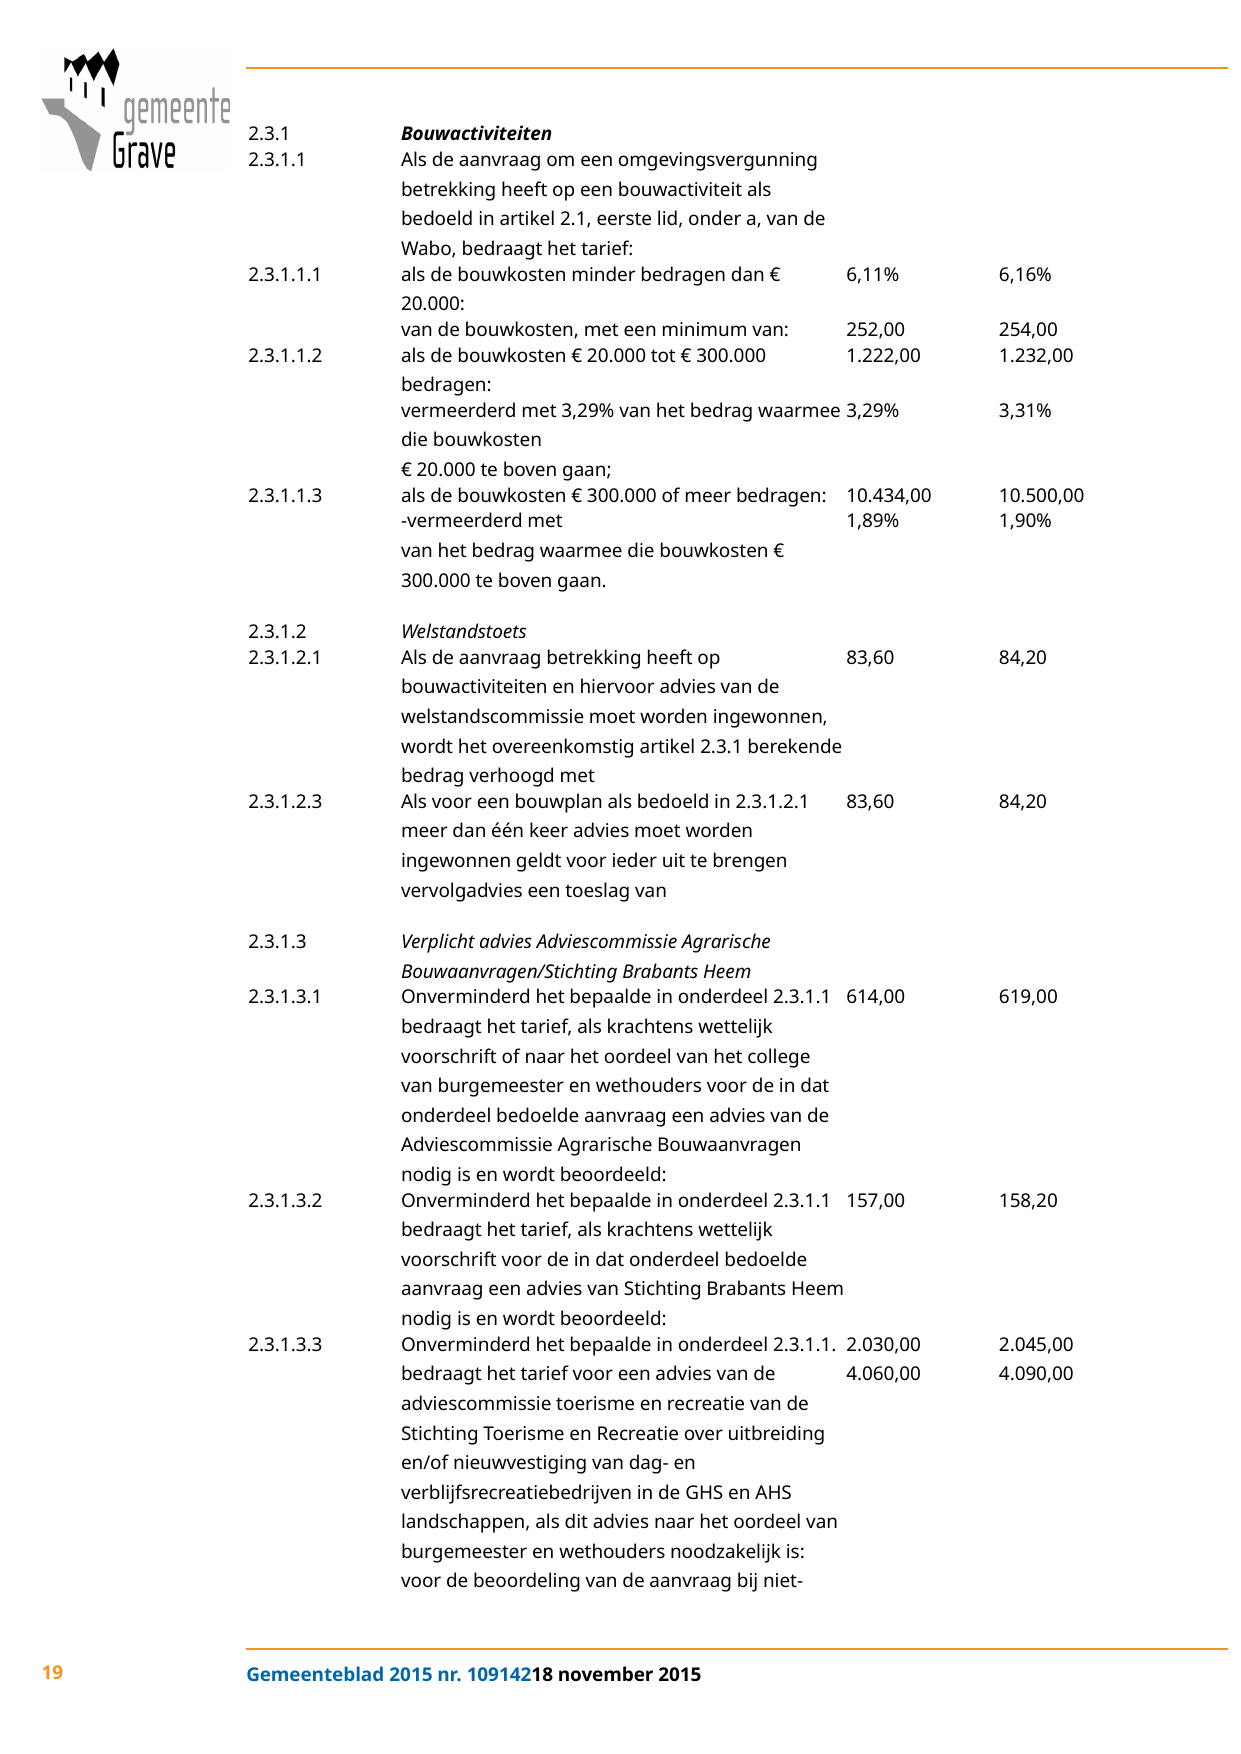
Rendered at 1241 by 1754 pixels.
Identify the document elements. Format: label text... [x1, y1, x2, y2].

table_cell 158,20 [999, 1187, 1152, 1331]
table_cell [248, 593, 401, 618]
table_cell 3,31% [999, 397, 1152, 482]
table_cell [248, 95, 401, 121]
table_cell [401, 903, 846, 928]
table_cell Onverminderd het bepaalde in onderdeel 2.3.1.1 bedraagt het tarief, als krachtens wettelijk voorschrift of naar het oordeel van het college van burgemeester en wethouders voor de in dat onderdeel bedoelde aanvraag een advies van de Adviescommissie Agrarische Bouwaanvragen nodig is en wordt beoordeeld: [401, 984, 846, 1187]
table_cell van de bouwkosten, met een minimum van: [401, 316, 846, 342]
table_cell 10.434,00 [846, 482, 999, 508]
table_cell als de bouwkosten € 300.000 of meer bedragen: [401, 482, 846, 508]
table_cell [401, 95, 846, 121]
table_cell [248, 903, 401, 928]
table_cell 2.3.1.3.3 [248, 1331, 401, 1593]
table_cell [999, 146, 1152, 261]
table_cell [846, 95, 999, 121]
table_cell 2.045,00 4.090,00 [999, 1331, 1152, 1593]
table_cell 83,60 [846, 788, 999, 903]
table_cell [846, 146, 999, 261]
table_cell [248, 397, 401, 482]
table_cell 2.3.1.1.2 [248, 342, 401, 397]
table_cell [999, 593, 1152, 618]
table_cell 2.3.1.2 [248, 618, 401, 644]
table_cell [248, 316, 401, 342]
table_cell als de bouwkosten minder bedragen dan € 20.000: [401, 261, 846, 316]
table_cell 1,90% [999, 508, 1152, 593]
picture [41, 47, 231, 172]
table_cell 2.3.1.3.1 [248, 984, 401, 1187]
table_cell 157,00 [846, 1187, 999, 1331]
table_cell [999, 95, 1152, 121]
table_cell [999, 618, 1152, 644]
table_cell 1.222,00 [846, 342, 999, 397]
table_cell [846, 121, 999, 146]
table_cell 2.3.1.3.2 [248, 1187, 401, 1331]
table_cell Bouwactiviteiten [401, 121, 846, 146]
table_cell 2.3.1.2.1 [248, 644, 401, 788]
table_cell -vermeerderd met van het bedrag waarmee die bouwkosten € 300.000 te boven gaan. [401, 508, 846, 593]
table_cell 2.3.1.1.1 [248, 261, 401, 316]
table_cell 2.3.1 [248, 121, 401, 146]
table_cell 252,00 [846, 316, 999, 342]
table_cell Onverminderd het bepaalde in onderdeel 2.3.1.1 bedraagt het tarief, als krachtens wettelijk voorschrift voor de in dat onderdeel bedoelde aanvraag een advies van Stichting Brabants Heem nodig is en wordt beoordeeld: [401, 1187, 846, 1331]
table_cell Als voor een bouwplan als bedoeld in 2.3.1.2.1 meer dan één keer advies moet worden ingewonnen geldt voor ieder uit te brengen vervolgadvies een toeslag van [401, 788, 846, 903]
table_cell [999, 903, 1152, 928]
table_cell 619,00 [999, 984, 1152, 1187]
table_cell 84,20 [999, 644, 1152, 788]
table_cell [999, 928, 1152, 984]
table_cell 254,00 [999, 316, 1152, 342]
table_cell [846, 618, 999, 644]
table_cell 614,00 [846, 984, 999, 1187]
table_cell [846, 593, 999, 618]
table_cell [846, 928, 999, 984]
table_cell 2.3.1.3 [248, 928, 401, 984]
table_cell 6,11% [846, 261, 999, 316]
table_cell Als de aanvraag betrekking heeft op bouwactiviteiten en hiervoor advies van de welstandscommissie moet worden ingewonnen, wordt het overeenkomstig artikel 2.3.1 berekende bedrag verhoogd met [401, 644, 846, 788]
table_cell [999, 121, 1152, 146]
table_cell [248, 508, 401, 593]
table_cell 3,29% [846, 397, 999, 482]
table_cell 84,20 [999, 788, 1152, 903]
table_cell Als de aanvraag om een omgevingsvergunning betrekking heeft op een bouwactiviteit als bedoeld in artikel 2.1, eerste lid, onder a, van de Wabo, bedraagt het tarief: [401, 146, 846, 261]
table_cell 1,89% [846, 508, 999, 593]
table_cell 6,16% [999, 261, 1152, 316]
table_cell 1.232,00 [999, 342, 1152, 397]
table_cell 10.500,00 [999, 482, 1152, 508]
table_cell Welstandstoets [401, 618, 846, 644]
table_cell [846, 903, 999, 928]
table_cell 2.030,00 4.060,00 [846, 1331, 999, 1593]
table_cell Verplicht advies Adviescommissie Agrarische Bouwaanvragen/Stichting Brabants Heem [401, 928, 846, 984]
table_cell 2.3.1.1 [248, 146, 401, 261]
table_cell [401, 593, 846, 618]
table_cell Onverminderd het bepaalde in onderdeel 2.3.1.1. bedraagt het tarief voor een advies van de adviescommissie toerisme en recreatie van de Stichting Toerisme en Recreatie over uitbreiding en/of nieuwvestiging van dag- en verblijfsrecreatiebedrijven in de GHS en AHS landschappen, als dit advies naar het oordeel van burgemeester en wethouders noodzakelijk is: voor de beoordeling van de aanvraag bij niet- [401, 1331, 846, 1593]
table_cell 2.3.1.1.3 [248, 482, 401, 508]
table_cell 83,60 [846, 644, 999, 788]
table_cell vermeerderd met 3,29% van het bedrag waarmee die bouwkosten € 20.000 te boven gaan; [401, 397, 846, 482]
table_cell 2.3.1.2.3 [248, 788, 401, 903]
table_cell als de bouwkosten € 20.000 tot € 300.000 bedragen: [401, 342, 846, 397]
